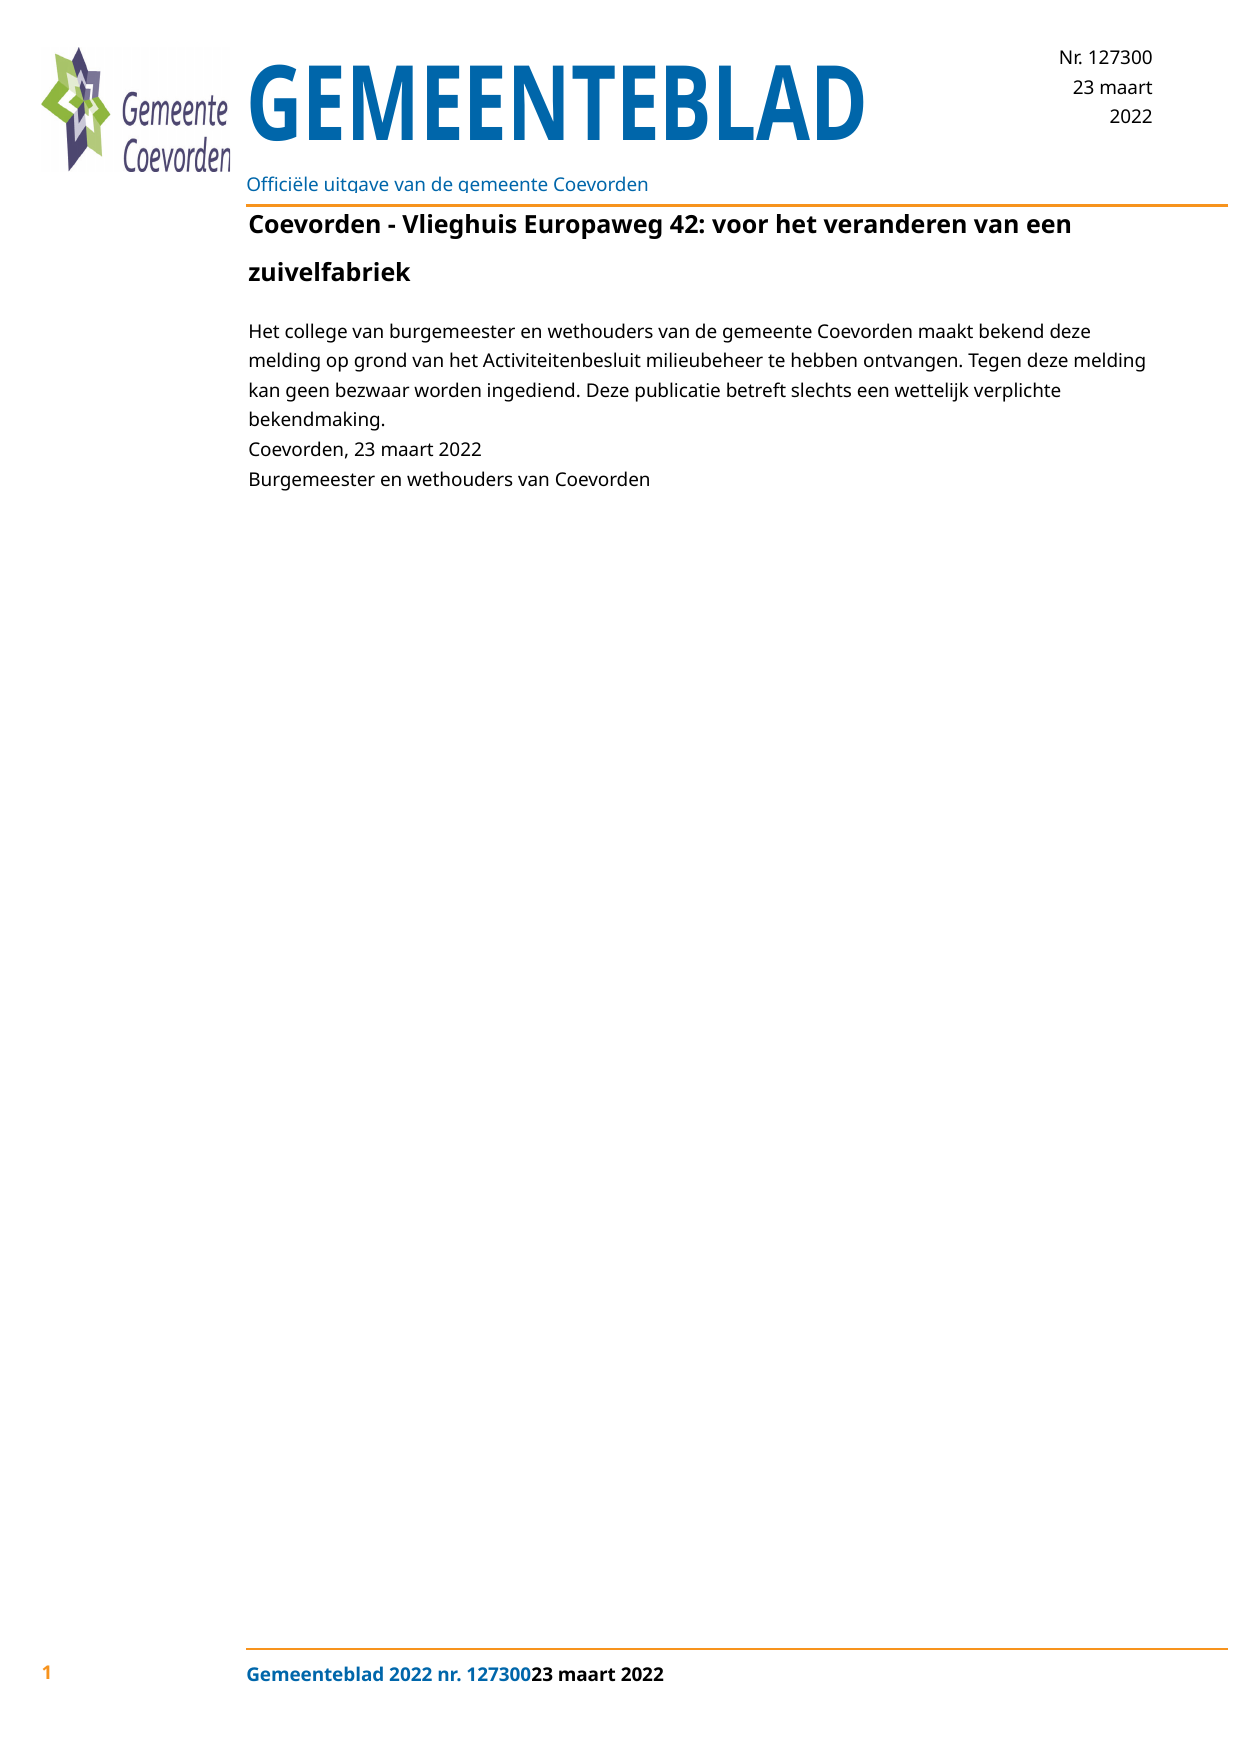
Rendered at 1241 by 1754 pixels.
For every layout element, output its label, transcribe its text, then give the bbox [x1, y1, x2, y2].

text Coevorden, 23 maart 2022 [248, 436, 1152, 462]
picture [41, 47, 231, 172]
text Het college van burgemeester en wethouders van de gemeente Coevorden maakt bekend deze melding op grond van het Activiteitenbesluit milieubeheer te hebben ontvangen. Tegen deze melding kan geen bezwaar worden ingediend. Deze publicatie betreft slechts een wettelijk verplichte bekendmaking. [248, 318, 1152, 432]
text Burgemeester en wethouders van Coevorden [248, 466, 1152, 492]
text Coevorden - Vlieghuis Europaweg 42: voor het veranderen van een zuivelfabriek [248, 207, 1152, 288]
